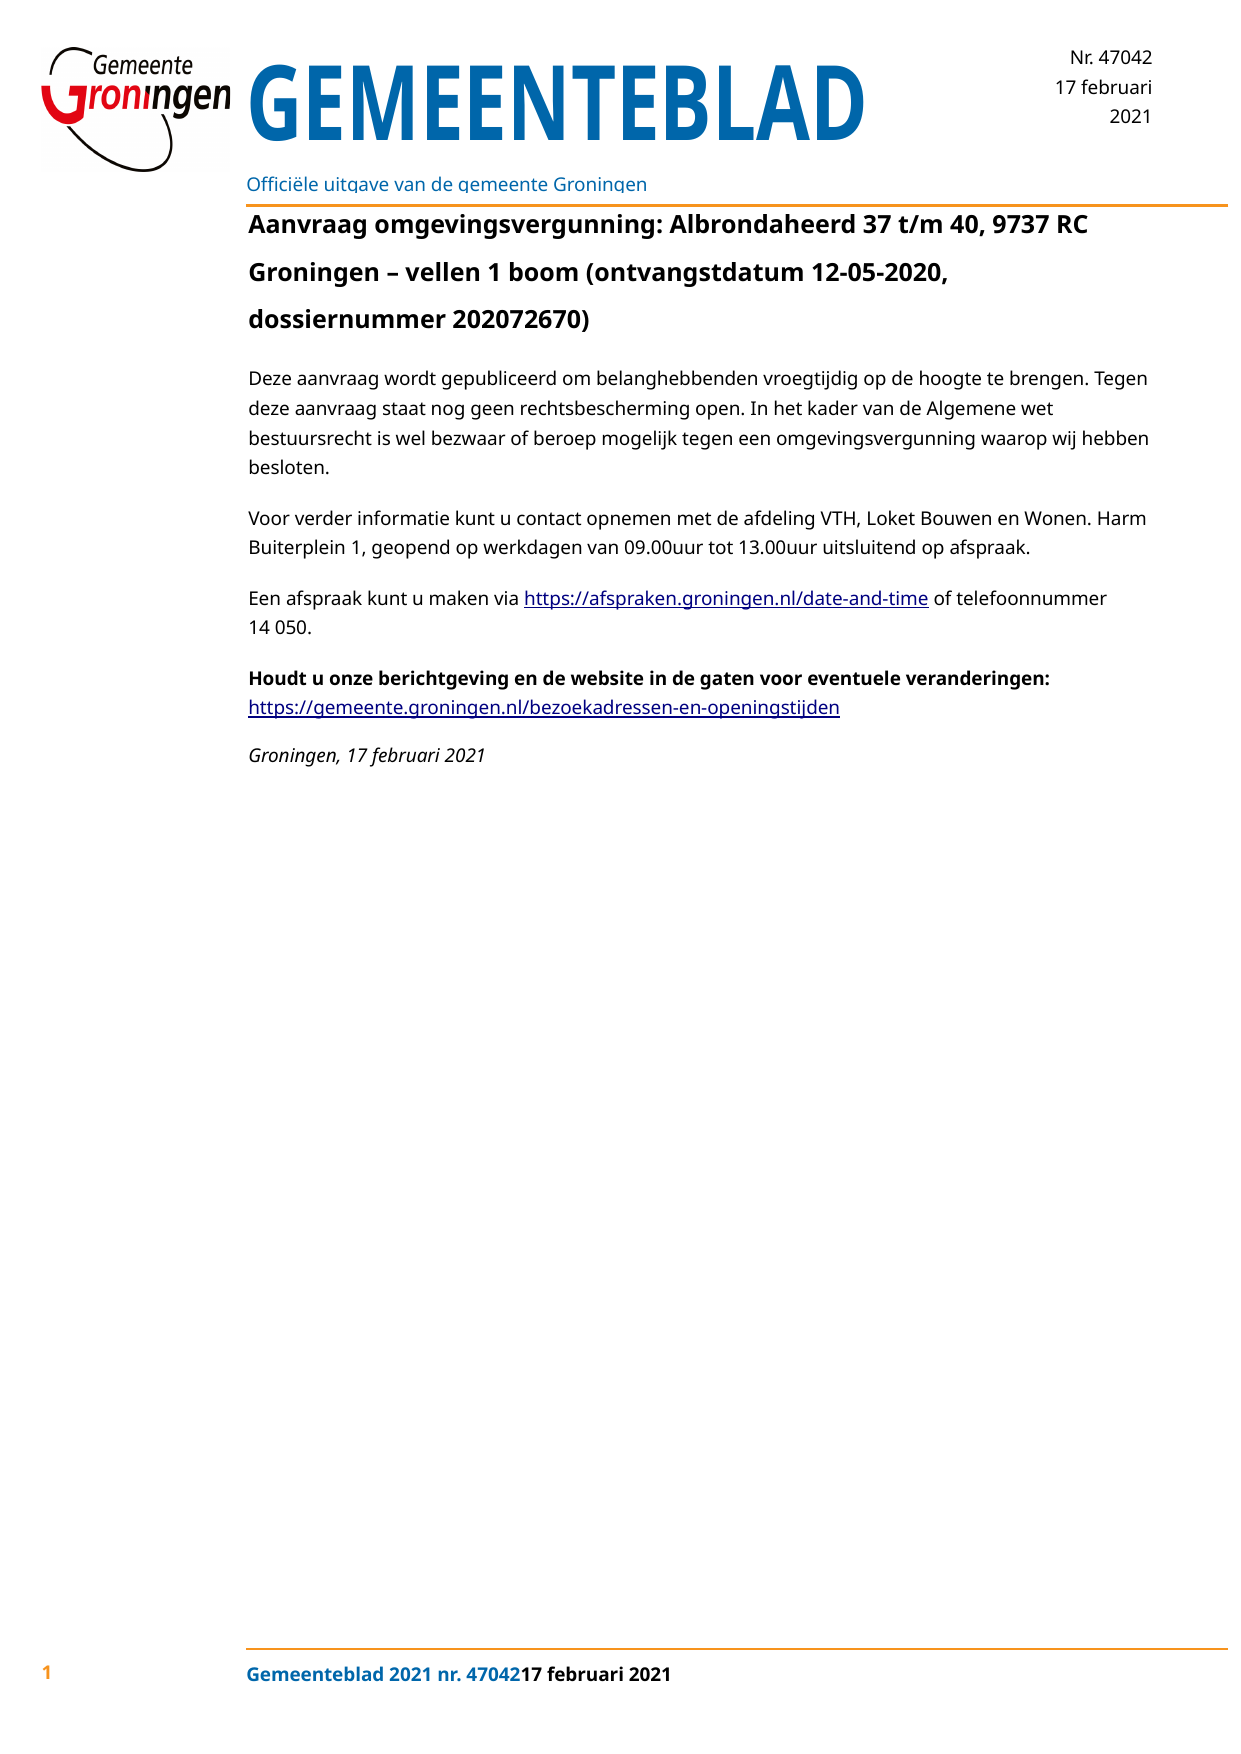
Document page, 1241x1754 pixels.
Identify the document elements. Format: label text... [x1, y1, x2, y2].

text Deze aanvraag wordt gepubliceerd om belanghebbenden vroegtijdig op de hoogte te brengen. Tegen deze aanvraag staat nog geen rechtsbescherming open. In het kader van de Algemene wet bestuursrecht is wel bezwaar of beroep mogelijk tegen een omgevingsvergunning waarop wij hebben besloten. [248, 366, 1152, 480]
text Een afspraak kunt u maken via https://afspraken.groningen.nl/date-and-time of telefoonnummer 14 050. [248, 585, 1152, 640]
text Aanvraag omgevingsvergunning: Albrondaheerd 37 t/m 40, 9737 RC Groningen – vellen 1 boom (ontvangstdatum 12-05-2020, dossiernummer 202072670) [248, 207, 1152, 336]
text Groningen, 17 februari 2021 [248, 742, 1152, 768]
text Houdt u onze berichtgeving en de website in de gaten voor eventuele veranderingen: https://gemeente.groningen.nl/bezoekadressen-en-openingstijden [248, 665, 1152, 720]
text Voor verder informatie kunt u contact opnemen met de afdeling VTH, Loket Bouwen en Wonen. Harm Buiterplein 1, geopend op werkdagen van 09.00uur tot 13.00uur uitsluitend op afspraak. [248, 505, 1152, 560]
picture [41, 47, 231, 172]
